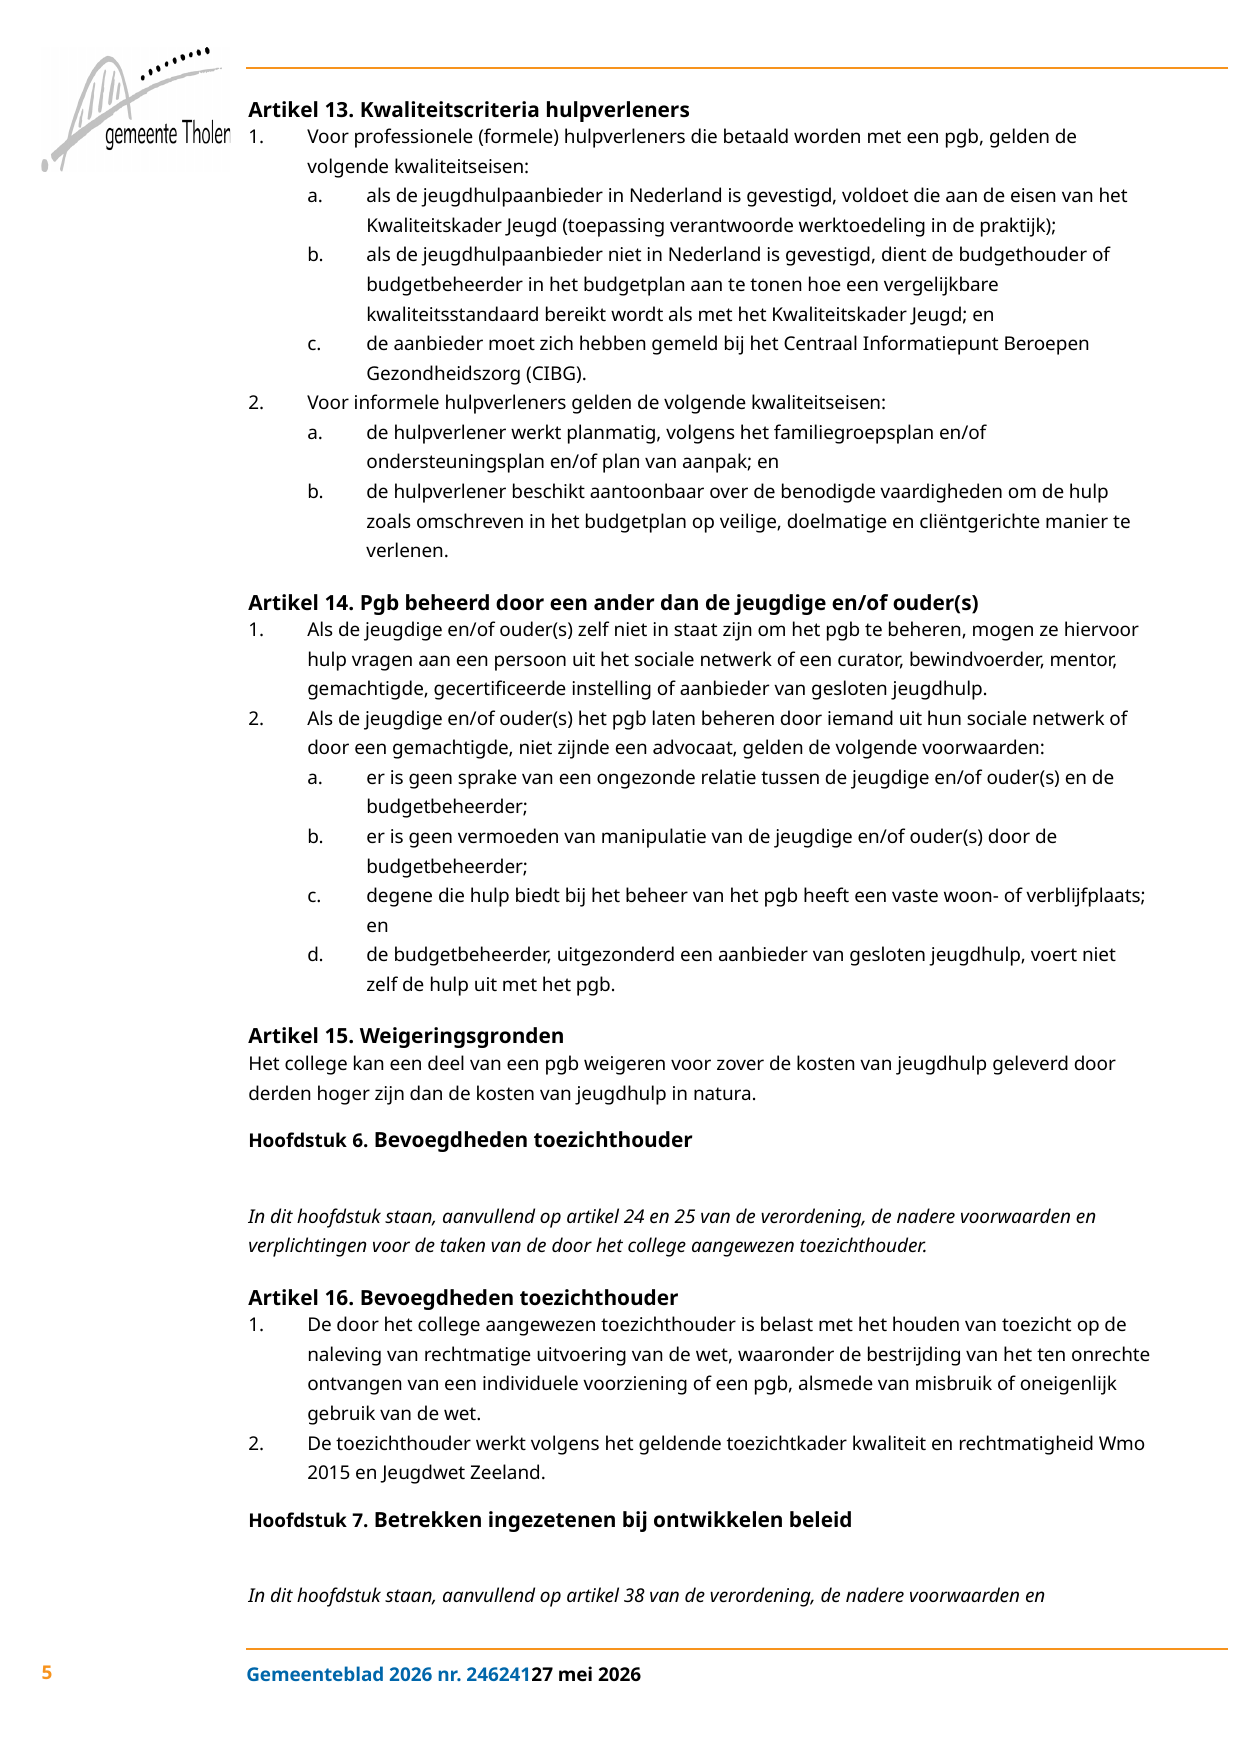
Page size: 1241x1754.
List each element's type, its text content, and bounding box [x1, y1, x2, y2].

text Het college kan een deel van een pgb weigeren voor zover de kosten van jeugdhulp geleverd door derden hoger zijn dan de kosten van jeugdhulp in natura. [248, 1050, 1152, 1105]
text Artikel 14. Pgb beheerd door een ander dan de jeugdige en/of ouder(s) [248, 588, 1152, 616]
text In dit hoofdstuk staan, aanvullend op artikel 38 van de verordening, de nadere voorwaarden en [248, 1583, 1152, 1608]
picture [41, 47, 231, 172]
text Hoofdstuk 7. Betrekken ingezetenen bij ontwikkelen beleid [248, 1505, 1152, 1533]
text Artikel 16. Bevoegdheden toezichthouder [248, 1283, 1152, 1311]
list Als de jeugdige en/of ouder(s) het pgb laten beheren door iemand uit hun sociale netwerk of door een gemachtigde, niet zijnde een advocaat, gelden de volgende voorwaarden: [248, 705, 1152, 760]
list de hulpverlener werkt planmatig, volgens het familiegroepsplan en/of ondersteuningsplan en/of plan van aanpak; en [307, 419, 1152, 474]
list de budgetbeheerder, uitgezonderd een aanbieder van gesloten jeugdhulp, voert niet zelf de hulp uit met het pgb. [307, 942, 1152, 997]
list als de jeugdhulpaanbieder in Nederland is gevestigd, voldoet die aan de eisen van het Kwaliteitskader Jeugd (toepassing verantwoorde werktoedeling in de praktijk); [307, 182, 1152, 238]
list degene die hulp biedt bij het beheer van het pgb heeft een vaste woon- of verblijfplaats; en [307, 882, 1152, 938]
text In dit hoofdstuk staan, aanvullend op artikel 24 en 25 van de verordening, de nadere voorwaarden en verplichtingen voor de taken van de door het college aangewezen toezichthouder. [248, 1203, 1152, 1258]
text Hoofdstuk 6. Bevoegdheden toezichthouder [248, 1125, 1152, 1154]
list De door het college aangewezen toezichthouder is belast met het houden van toezicht op de naleving van rechtmatige uitvoering van de wet, waaronder de bestrijding van het ten onrechte ontvangen van een individuele voorziening of een pgb, alsmede van misbruik of oneigenlijk gebruik van de wet. [248, 1311, 1152, 1426]
list De toezichthouder werkt volgens het geldende toezichtkader kwaliteit en rechtmatigheid Wmo 2015 en Jeugdwet Zeeland. [248, 1430, 1152, 1485]
text Artikel 13. Kwaliteitscriteria hulpverleners [248, 95, 1152, 123]
list Voor professionele (formele) hulpverleners die betaald worden met een pgb, gelden de volgende kwaliteitseisen: [248, 123, 1152, 178]
list als de jeugdhulpaanbieder niet in Nederland is gevestigd, dient de budgethouder of budgetbeheerder in het budgetplan aan te tonen hoe een vergelijkbare kwaliteitsstandaard bereikt wordt als met het Kwaliteitskader Jeugd; en [307, 242, 1152, 326]
list er is geen sprake van een ongezonde relatie tussen de jeugdige en/of ouder(s) en de budgetbeheerder; [307, 764, 1152, 819]
list de hulpverlener beschikt aantoonbaar over de benodigde vaardigheden om de hulp zoals omschreven in het budgetplan op veilige, doelmatige en cliëntgerichte manier te verlenen. [307, 478, 1152, 563]
list Voor informele hulpverleners gelden de volgende kwaliteitseisen: [248, 389, 1152, 415]
text Artikel 15. Weigeringsgronden [248, 1022, 1152, 1050]
list Als de jeugdige en/of ouder(s) zelf niet in staat zijn om het pgb te beheren, mogen ze hiervoor hulp vragen aan een persoon uit het sociale netwerk of een curator, bewindvoerder, mentor, gemachtigde, gecertificeerde instelling of aanbieder van gesloten jeugdhulp. [248, 616, 1152, 701]
list er is geen vermoeden van manipulatie van de jeugdige en/of ouder(s) door de budgetbeheerder; [307, 823, 1152, 879]
list de aanbieder moet zich hebben gemeld bij het Centraal Informatiepunt Beroepen Gezondheidszorg (CIBG). [307, 330, 1152, 386]
